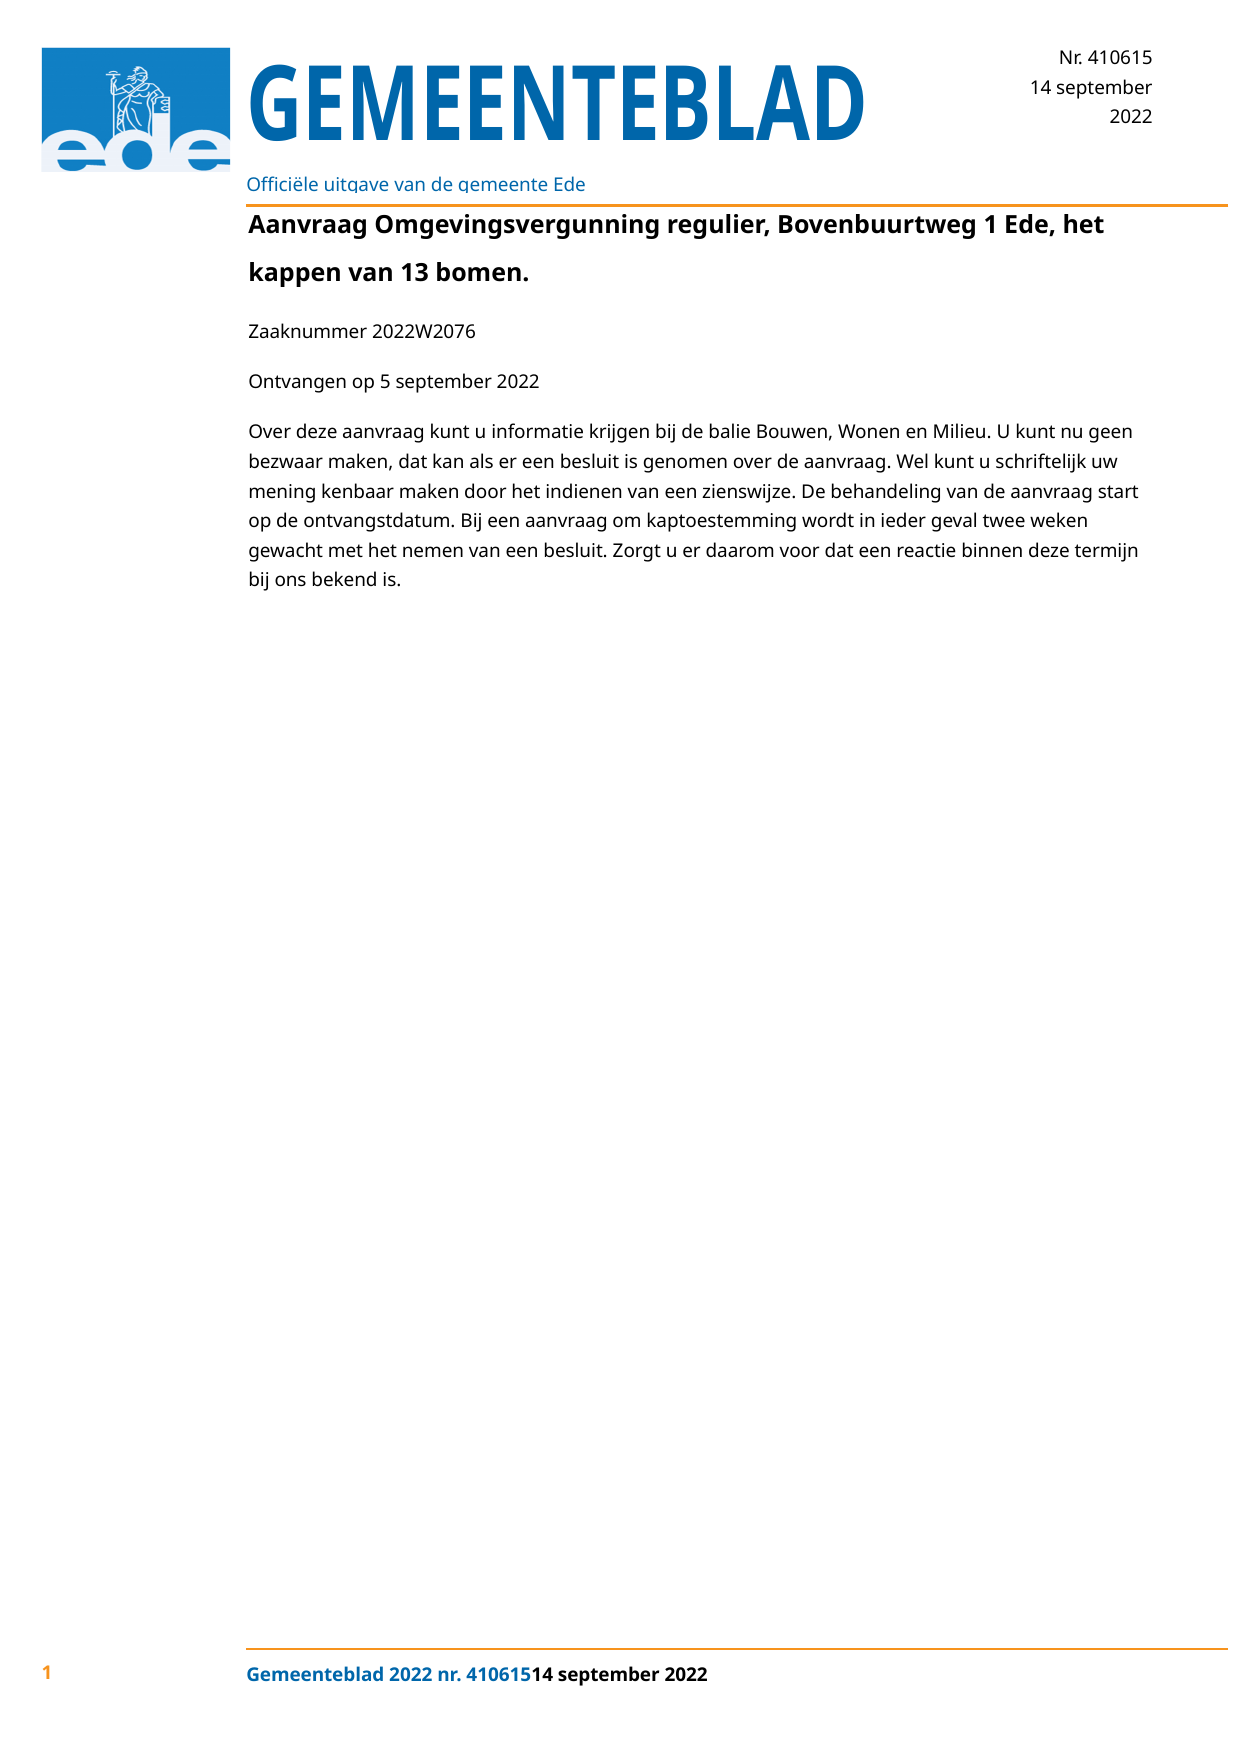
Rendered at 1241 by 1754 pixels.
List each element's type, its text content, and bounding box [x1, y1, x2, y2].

text Over deze aanvraag kunt u informatie krijgen bij de balie Bouwen, Wonen en Milieu. U kunt nu geen bezwaar maken, dat kan als er een besluit is genomen over de aanvraag. Wel kunt u schriftelijk uw mening kenbaar maken door het indienen van een zienswijze. De behandeling van de aanvraag start op de ontvangstdatum. Bij een aanvraag om kaptoestemming wordt in ieder geval twee weken gewacht met het nemen van een besluit. Zorgt u er daarom voor dat een reactie binnen deze termijn bij ons bekend is. [248, 419, 1152, 592]
text Aanvraag Omgevingsvergunning regulier, Bovenbuurtweg 1 Ede, het kappen van 13 bomen. [248, 207, 1152, 288]
text Ontvangen op 5 september 2022 [248, 368, 1152, 394]
picture [41, 47, 231, 172]
text Zaaknummer 2022W2076 [248, 318, 1152, 344]
